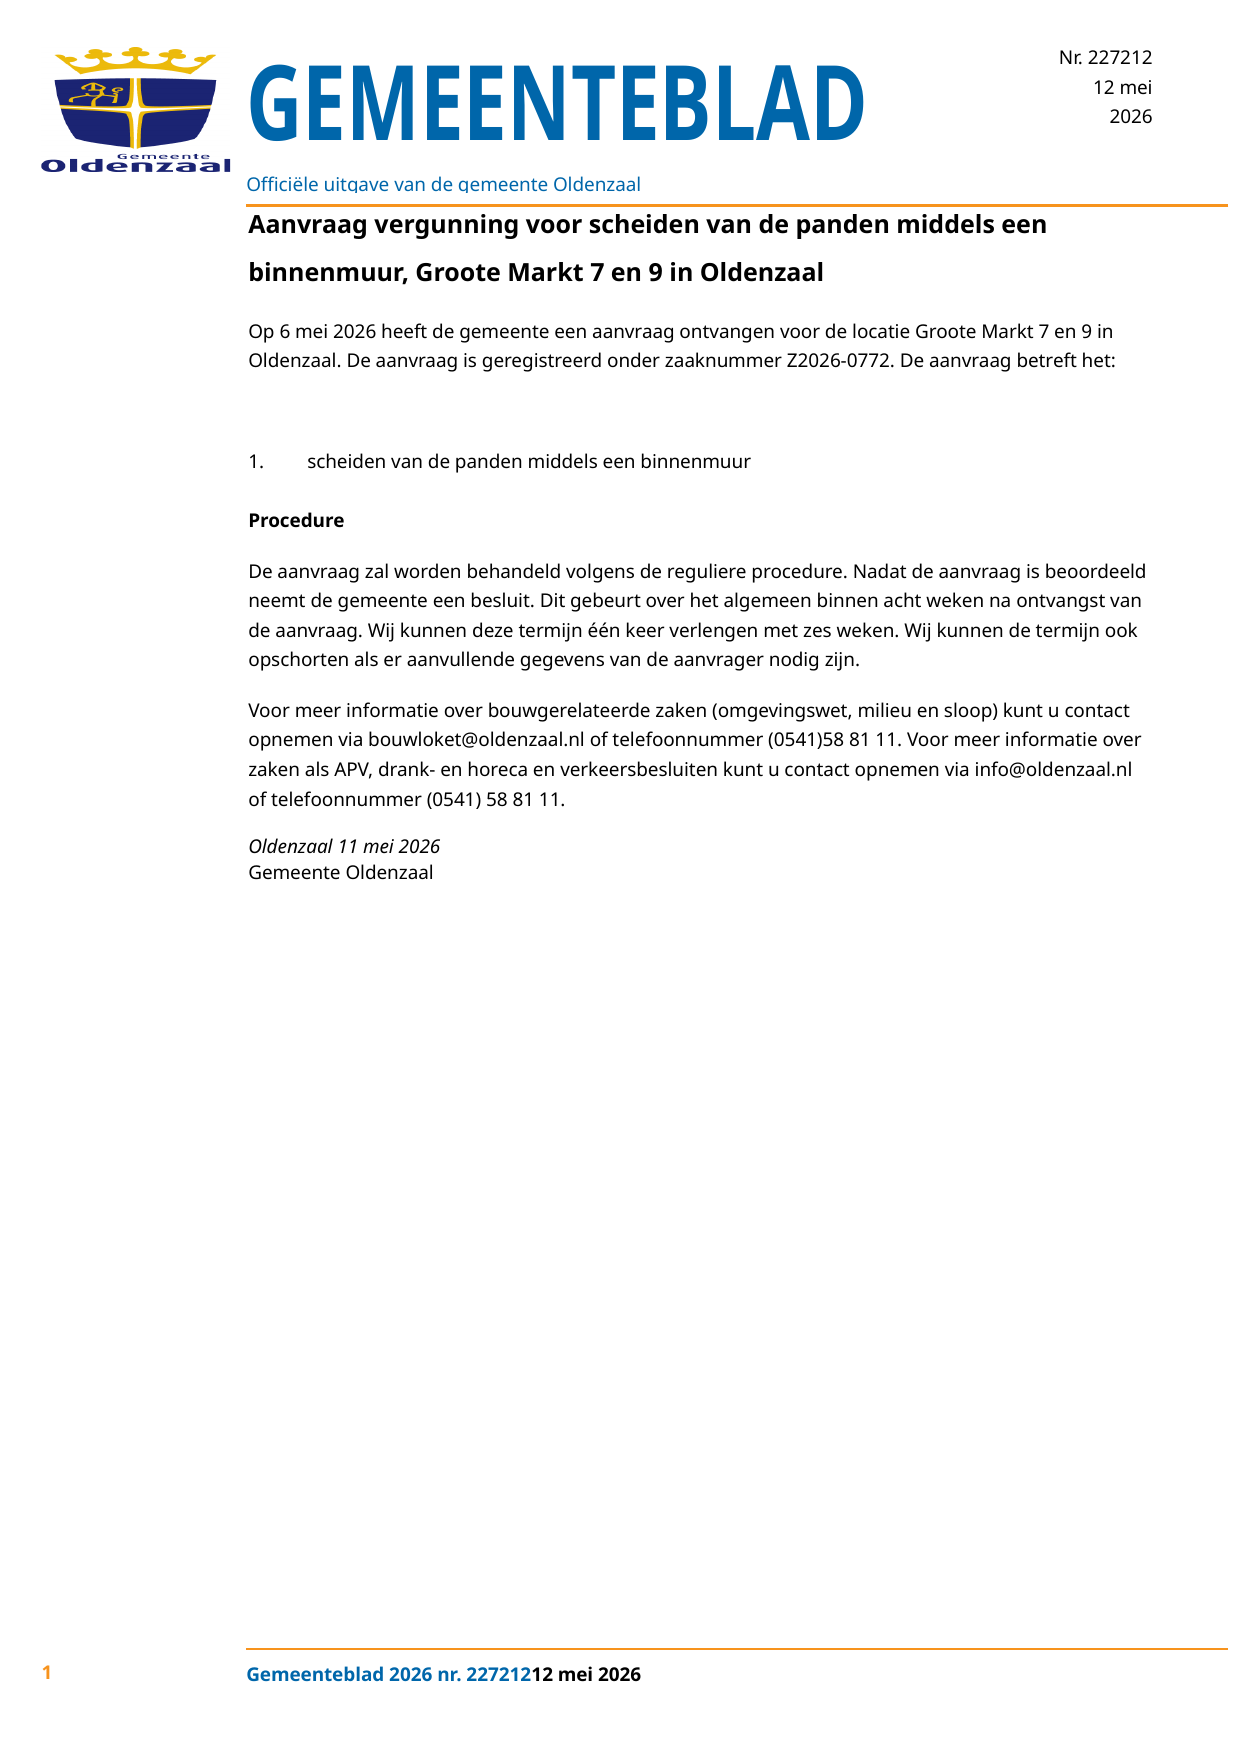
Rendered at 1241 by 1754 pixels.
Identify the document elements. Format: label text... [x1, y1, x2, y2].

list scheiden van de panden middels een binnenmuur [248, 448, 1152, 474]
text Voor meer informatie over bouwgerelateerde zaken (omgevingswet, milieu en sloop) kunt u contact opnemen via bouwloket@oldenzaal.nl of telefoonnummer (0541)58 81 11. Voor meer informatie over zaken als APV, drank- en horeca en verkeersbesluiten kunt u contact opnemen via info@oldenzaal.nl of telefoonnummer (0541) 58 81 11. [248, 697, 1152, 812]
text Procedure [248, 507, 1152, 533]
text Oldenzaal 11 mei 2026 [248, 834, 1152, 859]
text Gemeente Oldenzaal [248, 859, 1152, 885]
picture [41, 47, 231, 172]
text Op 6 mei 2026 heeft de gemeente een aanvraag ontvangen voor de locatie Groote Markt 7 en 9 in Oldenzaal. De aanvraag is geregistreerd onder zaaknummer Z2026-0772. De aanvraag betreft het: [248, 318, 1152, 373]
text De aanvraag zal worden behandeld volgens de reguliere procedure. Nadat de aanvraag is beoordeeld neemt de gemeente een besluit. Dit gebeurt over het algemeen binnen acht weken na ontvangst van de aanvraag. Wij kunnen deze termijn één keer verlengen met zes weken. Wij kunnen de termijn ook opschorten als er aanvullende gegevens van de aanvrager nodig zijn. [248, 558, 1152, 672]
text Aanvraag vergunning voor scheiden van de panden middels een binnenmuur, Groote Markt 7 en 9 in Oldenzaal [248, 207, 1152, 288]
